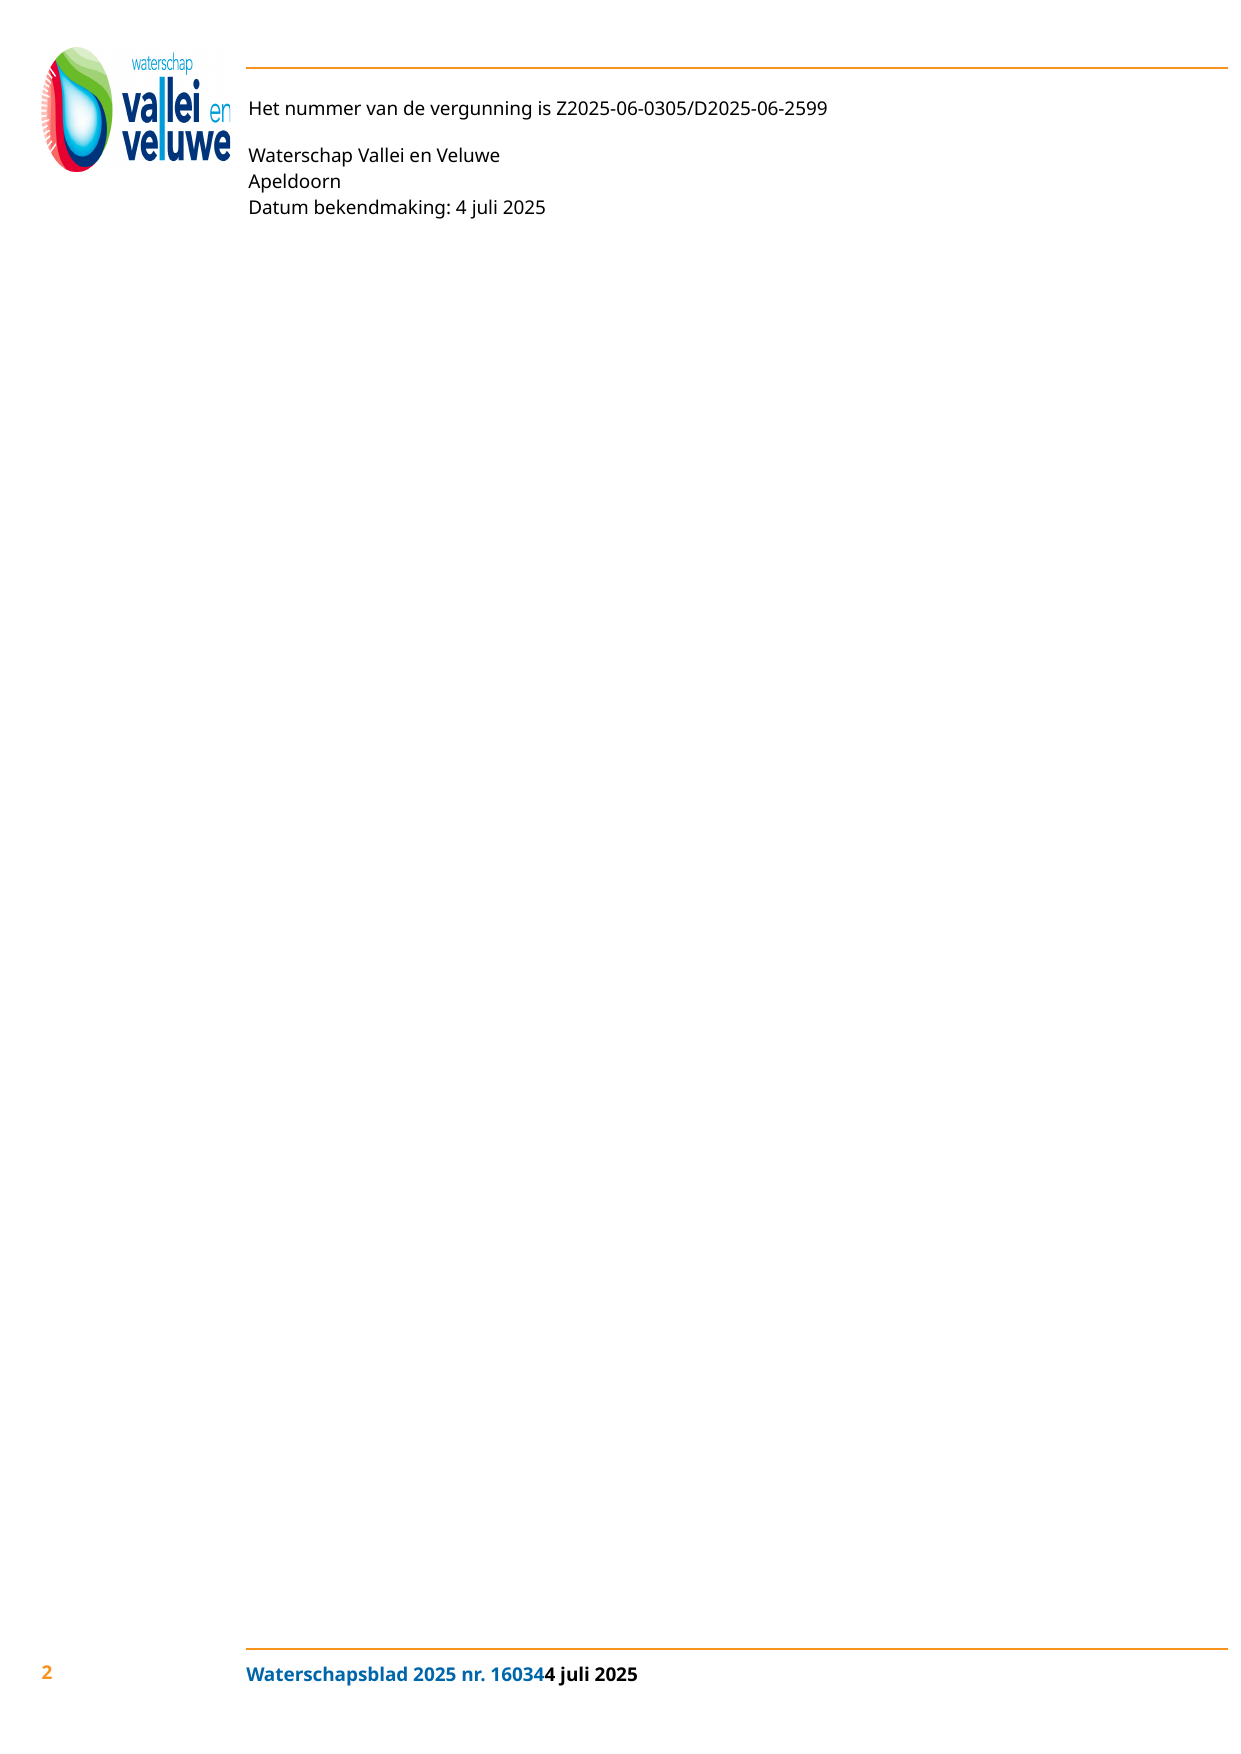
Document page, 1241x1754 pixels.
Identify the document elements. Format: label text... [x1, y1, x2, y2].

text Apeldoorn [248, 168, 1152, 194]
text Het nummer van de vergunning is Z2025-06-0305/D2025-06-2599 [248, 95, 1152, 121]
text Datum bekendmaking: 4 juli 2025 [248, 194, 1152, 220]
picture [41, 47, 231, 172]
text Waterschap Vallei en Veluwe [248, 143, 1152, 168]
